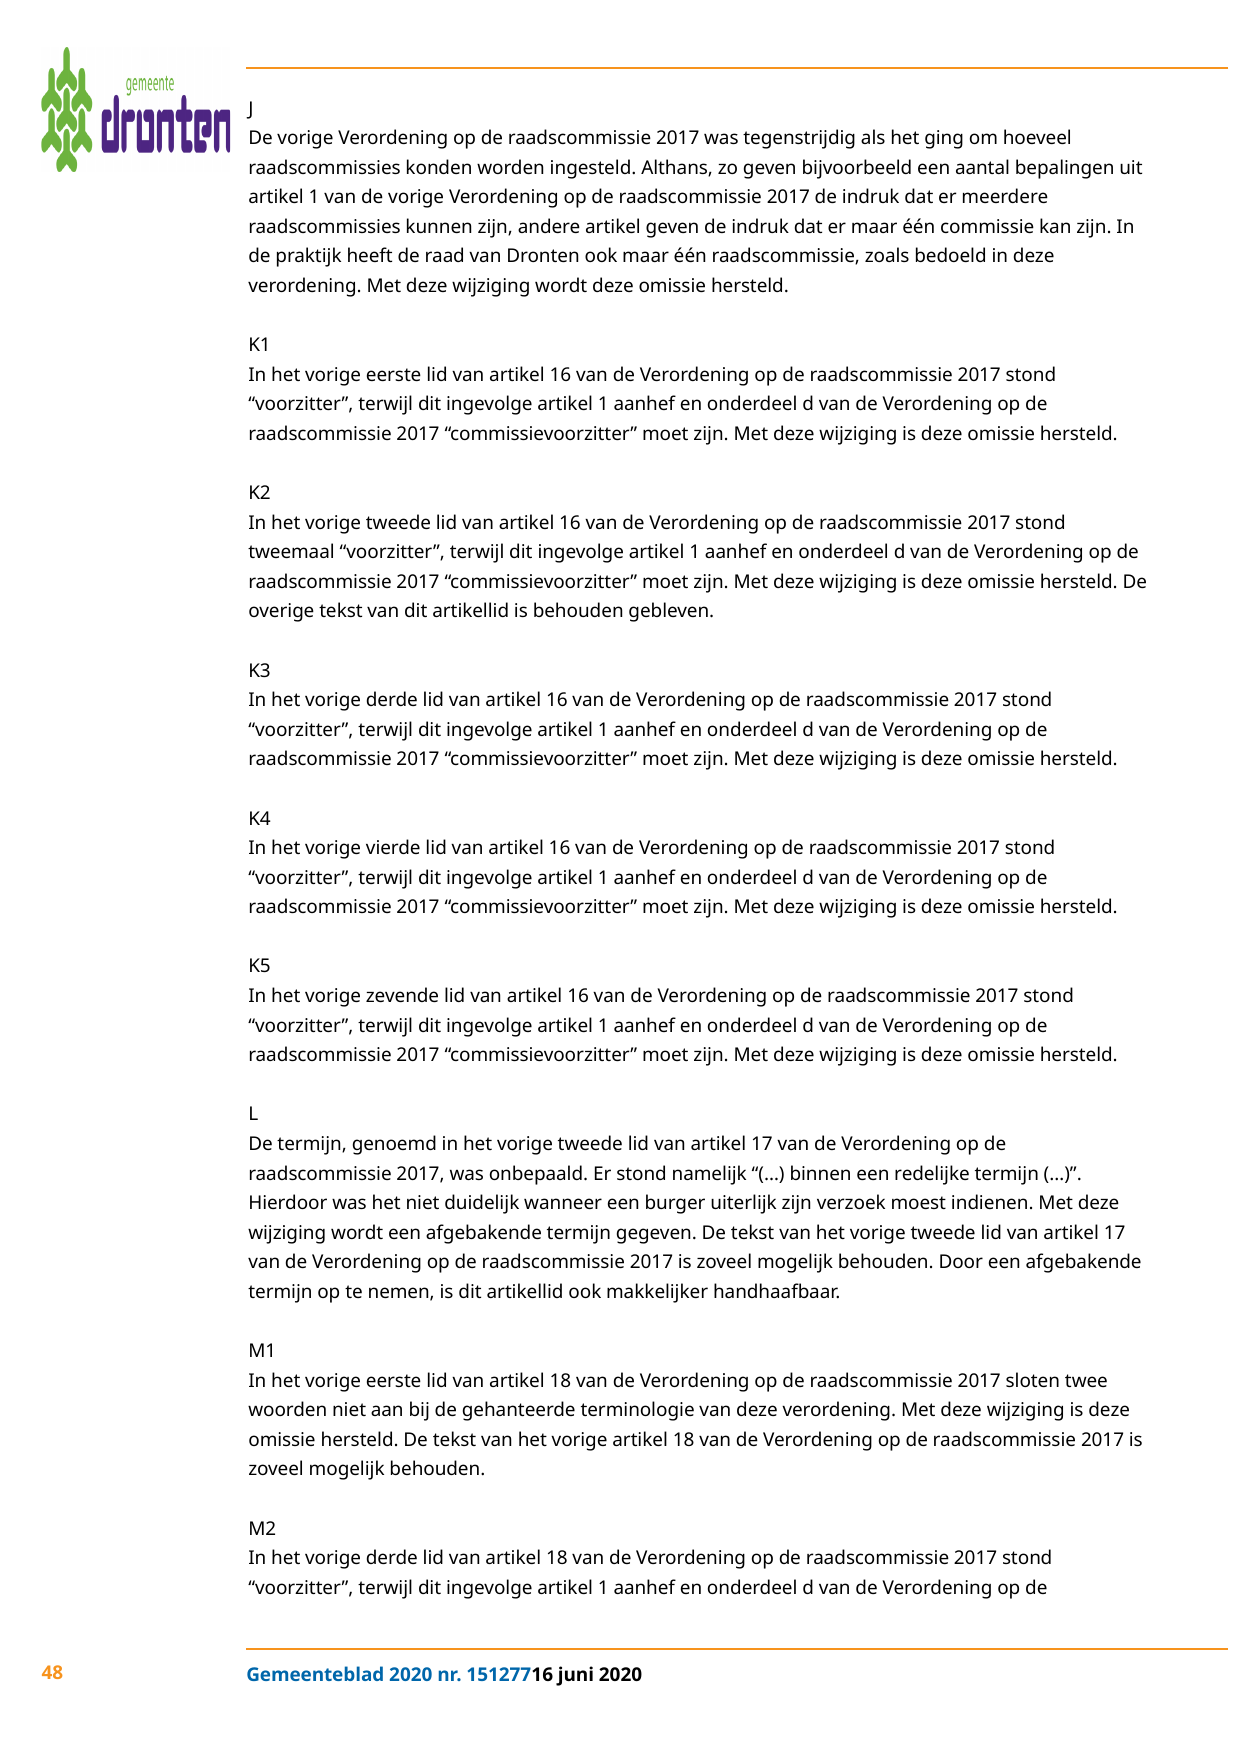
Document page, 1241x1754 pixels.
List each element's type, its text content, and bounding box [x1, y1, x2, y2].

text De vorige Verordening op de raadscommissie 2017 was tegenstrijdig als het ging om hoeveel raadscommissies konden worden ingesteld. Althans, zo geven bijvoorbeeld een aantal bepalingen uit artikel 1 van de vorige Verordening op de raadscommissie 2017 de indruk dat er meerdere raadscommissies kunnen zijn, andere artikel geven de indruk dat er maar één commissie kan zijn. In de praktijk heeft de raad van Dronten ook maar één raadscommissie, zoals bedoeld in deze verordening. Met deze wijziging wordt deze omissie hersteld. [248, 124, 1152, 298]
text M1 [248, 1337, 1152, 1363]
text In het vorige eerste lid van artikel 18 van de Verordening op de raadscommissie 2017 sloten twee woorden niet aan bij de gehanteerde terminologie van deze verordening. Met deze wijziging is deze omissie hersteld. De tekst van het vorige artikel 18 van de Verordening op de raadscommissie 2017 is zoveel mogelijk behouden. [248, 1367, 1152, 1481]
text K2 [248, 479, 1152, 505]
text K5 [248, 953, 1152, 978]
text In het vorige derde lid van artikel 16 van de Verordening op de raadscommissie 2017 stond “voorzitter”, terwijl dit ingevolge artikel 1 aanhef en onderdeel d van de Verordening op de raadscommissie 2017 “commissievoorzitter” moet zijn. Met deze wijziging is deze omissie hersteld. [248, 686, 1152, 771]
text M2 [248, 1515, 1152, 1541]
text In het vorige zevende lid van artikel 16 van de Verordening op de raadscommissie 2017 stond “voorzitter”, terwijl dit ingevolge artikel 1 aanhef en onderdeel d van de Verordening op de raadscommissie 2017 “commissievoorzitter” moet zijn. Met deze wijziging is deze omissie hersteld. [248, 982, 1152, 1067]
text K1 [248, 331, 1152, 357]
text K3 [248, 657, 1152, 683]
text L [248, 1101, 1152, 1126]
text De termijn, genoemd in het vorige tweede lid van artikel 17 van de Verordening op de raadscommissie 2017, was onbepaald. Er stond namelijk “(…) binnen een redelijke termijn (…)”. Hierdoor was het niet duidelijk wanneer een burger uiterlijk zijn verzoek moest indienen. Met deze wijziging wordt een afgebakende termijn gegeven. De tekst van het vorige tweede lid van artikel 17 van de Verordening op de raadscommissie 2017 is zoveel mogelijk behouden. Door een afgebakende termijn op te nemen, is dit artikellid ook makkelijker handhaafbaar. [248, 1130, 1152, 1304]
text K4 [248, 805, 1152, 831]
text J [248, 95, 1152, 121]
text In het vorige vierde lid van artikel 16 van de Verordening op de raadscommissie 2017 stond “voorzitter”, terwijl dit ingevolge artikel 1 aanhef en onderdeel d van de Verordening op de raadscommissie 2017 “commissievoorzitter” moet zijn. Met deze wijziging is deze omissie hersteld. [248, 834, 1152, 919]
text In het vorige eerste lid van artikel 16 van de Verordening op de raadscommissie 2017 stond “voorzitter”, terwijl dit ingevolge artikel 1 aanhef en onderdeel d van de Verordening op de raadscommissie 2017 “commissievoorzitter” moet zijn. Met deze wijziging is deze omissie hersteld. [248, 361, 1152, 446]
picture [41, 47, 231, 172]
text In het vorige derde lid van artikel 18 van de Verordening op de raadscommissie 2017 stond “voorzitter”, terwijl dit ingevolge artikel 1 aanhef en onderdeel d van de Verordening op de [248, 1544, 1152, 1600]
text In het vorige tweede lid van artikel 16 van de Verordening op de raadscommissie 2017 stond tweemaal “voorzitter”, terwijl dit ingevolge artikel 1 aanhef en onderdeel d van de Verordening op de raadscommissie 2017 “commissievoorzitter” moet zijn. Met deze wijziging is deze omissie hersteld. De overige tekst van dit artikellid is behouden gebleven. [248, 509, 1152, 623]
